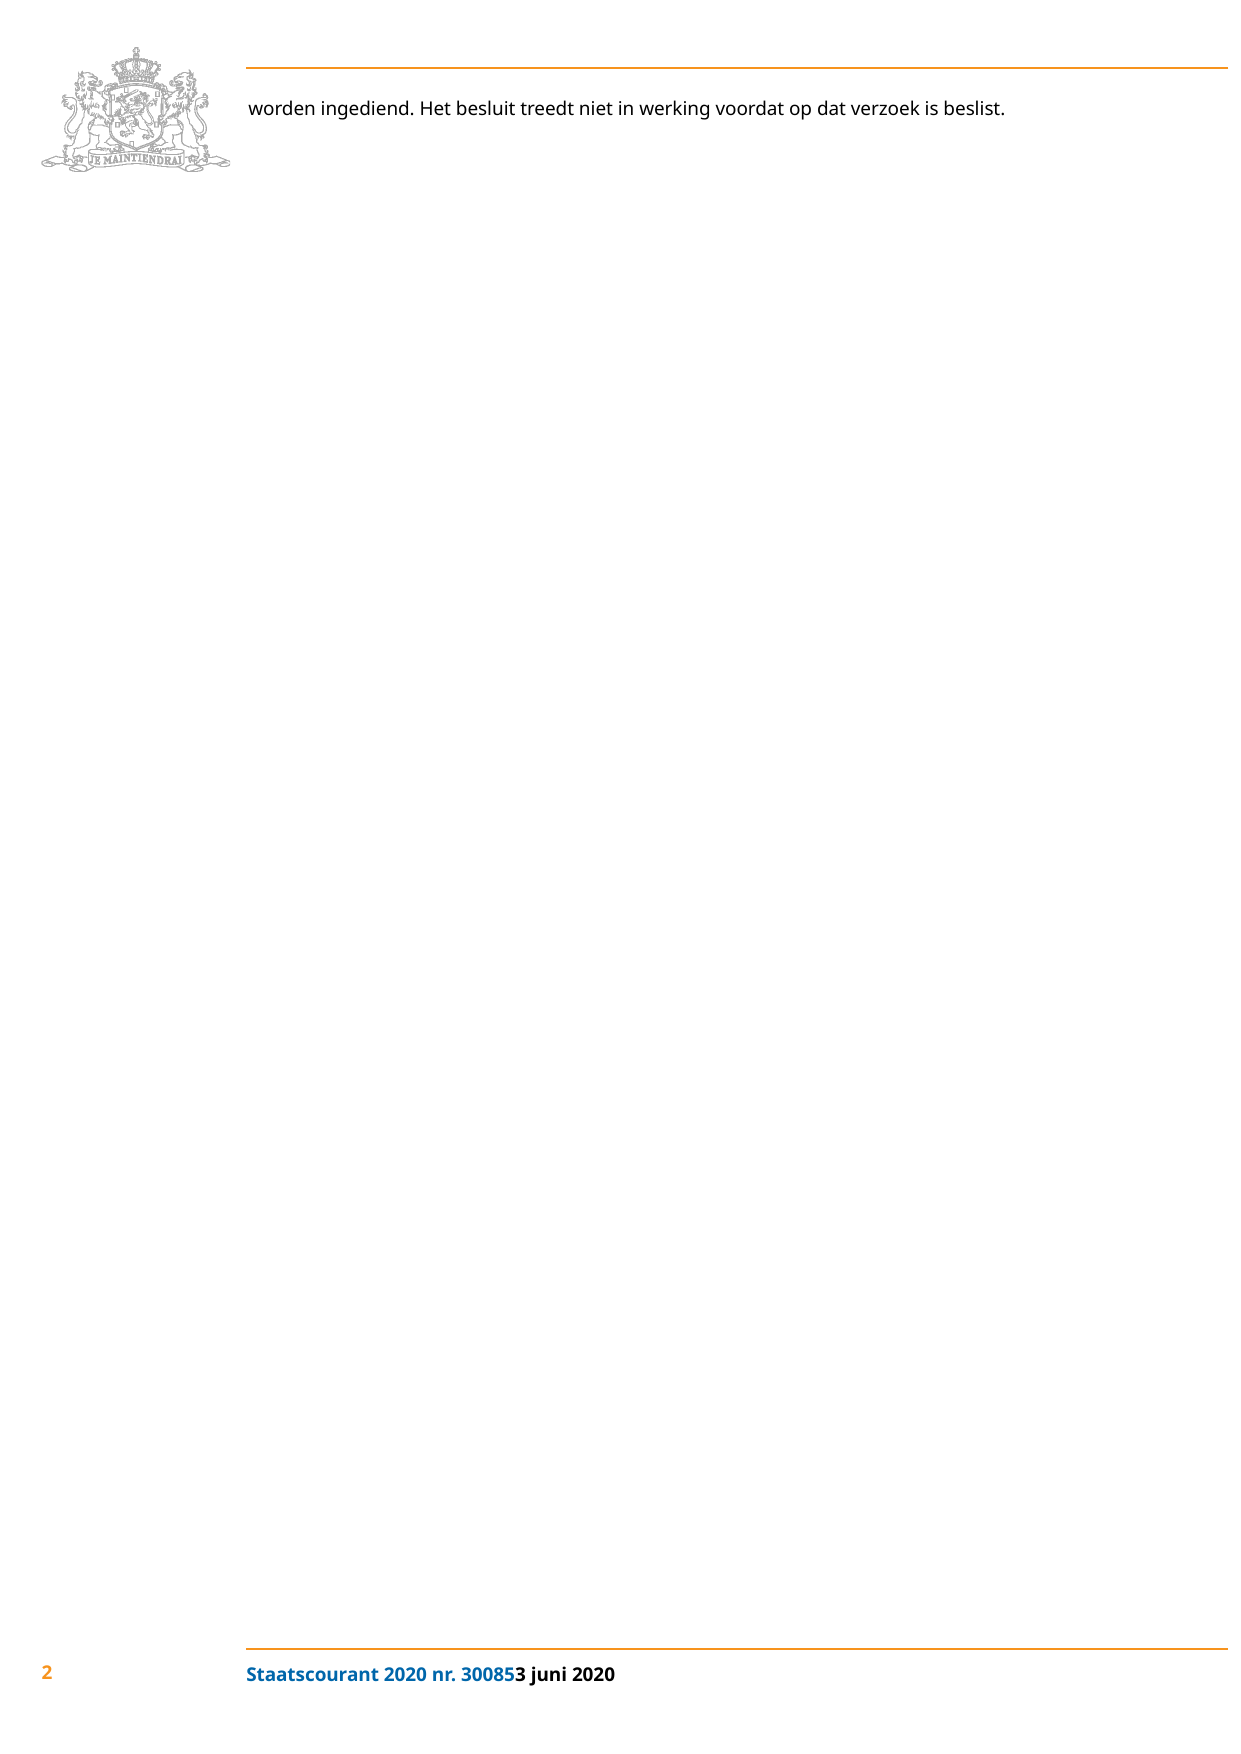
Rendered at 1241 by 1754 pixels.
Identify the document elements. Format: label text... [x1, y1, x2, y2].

picture [41, 47, 231, 172]
text worden ingediend. Het besluit treedt niet in werking voordat op dat verzoek is beslist. [248, 95, 1152, 121]
